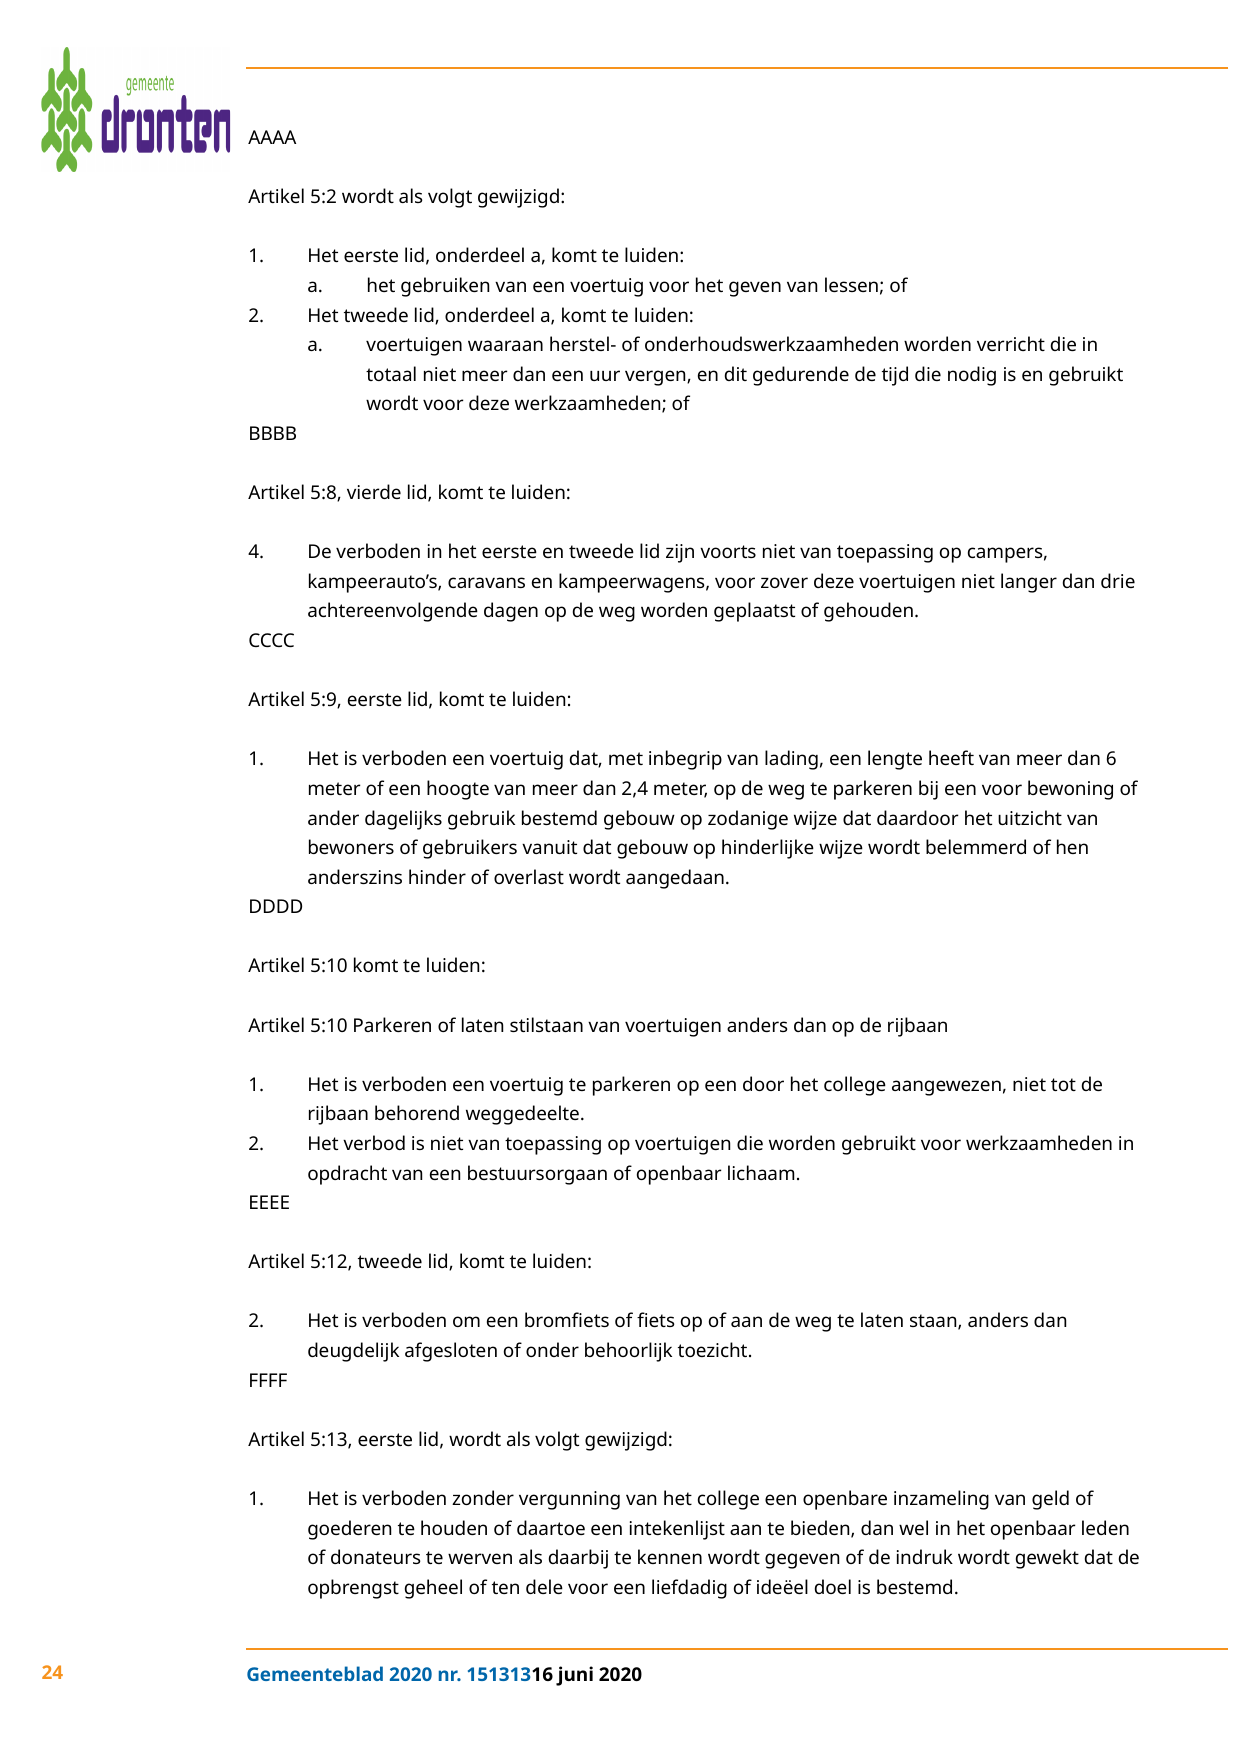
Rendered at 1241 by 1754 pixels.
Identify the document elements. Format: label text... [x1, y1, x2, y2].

text BBBB [248, 420, 1152, 446]
text Artikel 5:2 wordt als volgt gewijzigd: [248, 183, 1152, 209]
list het gebruiken van een voertuig voor het geven van lessen; of [307, 272, 1152, 298]
list Het tweede lid, onderdeel a, komt te luiden: [248, 302, 1152, 328]
list voertuigen waaraan herstel- of onderhoudswerkzaamheden worden verricht die in totaal niet meer dan een uur vergen, en dit gedurende de tijd die nodig is en gebruikt wordt voor deze werkzaamheden; of [307, 331, 1152, 416]
text AAAA [248, 124, 1152, 150]
picture [41, 47, 231, 172]
list Het verbod is niet van toepassing op voertuigen die worden gebruikt voor werkzaamheden in opdracht van een bestuursorgaan of openbaar lichaam. [248, 1130, 1152, 1186]
text CCCC [248, 627, 1152, 653]
text DDDD [248, 893, 1152, 919]
text EEEE [248, 1189, 1152, 1215]
text Artikel 5:12, tweede lid, komt te luiden: [248, 1248, 1152, 1274]
list Het eerste lid, onderdeel a, komt te luiden: [248, 243, 1152, 268]
list Het is verboden een voertuig te parkeren op een door het college aangewezen, niet tot de rijbaan behorend weggedeelte. [248, 1071, 1152, 1126]
list Het is verboden zonder vergunning van het college een openbare inzameling van geld of goederen te houden of daartoe een intekenlijst aan te bieden, dan wel in het openbaar leden of donateurs te werven als daarbij te kennen wordt gegeven of de indruk wordt gewekt dat de opbrengst geheel of ten dele voor een liefdadig of ideëel doel is bestemd. [248, 1485, 1152, 1600]
text Artikel 5:10 Parkeren of laten stilstaan van voertuigen anders dan op de rijbaan [248, 1012, 1152, 1038]
text Artikel 5:10 komt te luiden: [248, 953, 1152, 978]
list Het is verboden om een bromfiets of fiets op of aan de weg te laten staan, anders dan deugdelijk afgesloten of onder behoorlijk toezicht. [248, 1308, 1152, 1363]
text Artikel 5:13, eerste lid, wordt als volgt gewijzigd: [248, 1426, 1152, 1452]
list De verboden in het eerste en tweede lid zijn voorts niet van toepassing op campers, kampeerauto’s, caravans en kampeerwagens, voor zover deze voertuigen niet langer dan drie achtereenvolgende dagen op de weg worden geplaatst of gehouden. [248, 538, 1152, 623]
text FFFF [248, 1367, 1152, 1393]
text Artikel 5:9, eerste lid, komt te luiden: [248, 686, 1152, 712]
text Artikel 5:8, vierde lid, komt te luiden: [248, 479, 1152, 505]
list Het is verboden een voertuig dat, met inbegrip van lading, een lengte heeft van meer dan 6 meter of een hoogte van meer dan 2,4 meter, op de weg te parkeren bij een voor bewoning of ander dagelijks gebruik bestemd gebouw op zodanige wijze dat daardoor het uitzicht van bewoners of gebruikers vanuit dat gebouw op hinderlijke wijze wordt belemmerd of hen anderszins hinder of overlast wordt aangedaan. [248, 746, 1152, 890]
